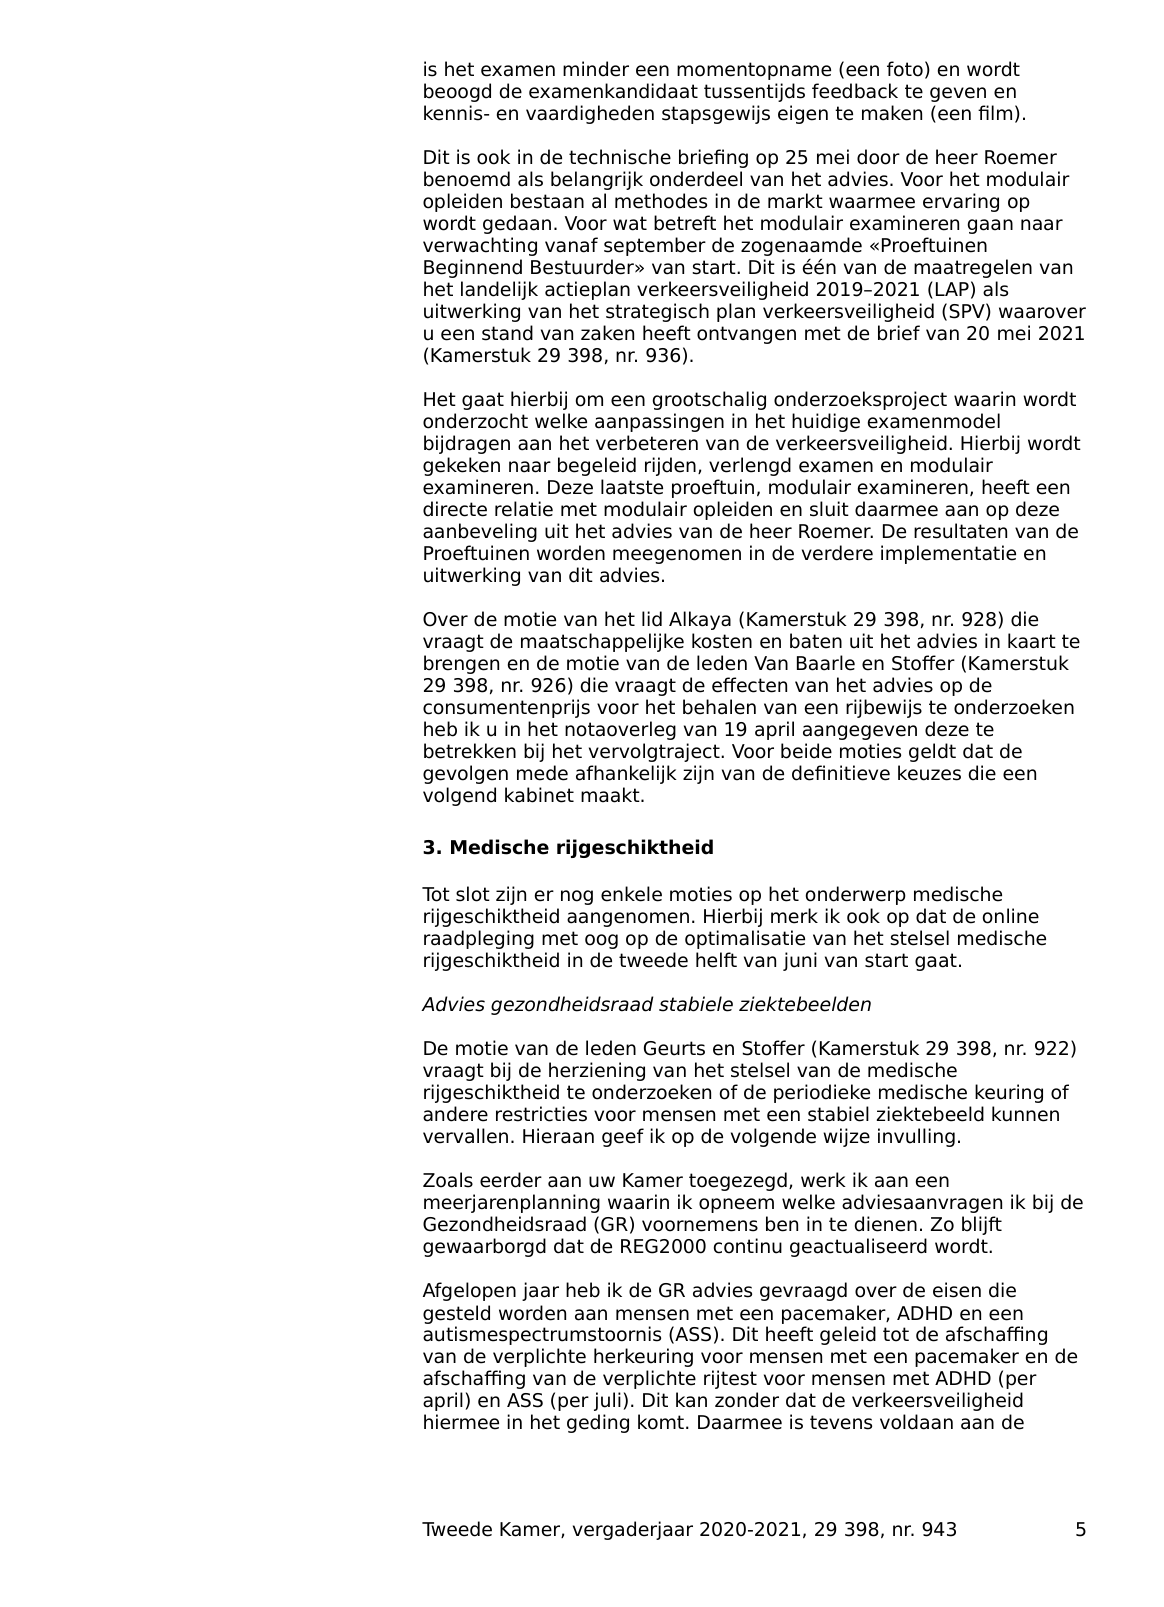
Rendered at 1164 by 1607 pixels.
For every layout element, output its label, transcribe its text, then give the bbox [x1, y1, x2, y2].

text Over de motie van het lid Alkaya (Kamerstuk 29 398, nr. 928) die vraagt de maatschappelijke kosten en baten uit het advies in kaart te brengen en de motie van de leden Van Baarle en Stoffer (Kamerstuk 29 398, nr. 926) die vraagt de effecten van het advies op de consumentenprijs voor het behalen van een rijbewijs te onderzoeken heb ik u in het notaoverleg van 19 april aangegeven deze te betrekken bij het vervolgtraject. Voor beide moties geldt dat de gevolgen mede afhankelijk zijn van de definitieve keuzes die een volgend kabinet maakt. [422, 609, 1087, 807]
text is het examen minder een momentopname (een foto) en wordt beoogd de examenkandidaat tussentijds feedback te geven en kennis- en vaardigheden stapsgewijs eigen te maken (een film). [422, 59, 1087, 125]
text Zoals eerder aan uw Kamer toegezegd, werk ik aan een meerjarenplanning waarin ik opneem welke adviesaanvragen ik bij de Gezondheidsraad (GR) voornemens ben in te dienen. Zo blijft gewaarborgd dat de REG2000 continu geactualiseerd wordt. [422, 1170, 1087, 1258]
subtitle Advies gezondheidsraad stabiele ziektebeelden [422, 994, 1087, 1016]
text Het gaat hierbij om een grootschalig onderzoeksproject waarin wordt onderzocht welke aanpassingen in het huidige examenmodel bijdragen aan het verbeteren van de verkeersveiligheid. Hierbij wordt gekeken naar begeleid rijden, verlengd examen en modulair examineren. Deze laatste proeftuin, modulair examineren, heeft een directe relatie met modulair opleiden en sluit daarmee aan op deze aanbeveling uit het advies van de heer Roemer. De resultaten van de Proeftuinen worden meegenomen in de verdere implementatie en uitwerking van dit advies. [422, 389, 1087, 587]
text Afgelopen jaar heb ik de GR advies gevraagd over de eisen die gesteld worden aan mensen met een pacemaker, ADHD en een autismespectrumstoornis (ASS). Dit heeft geleid tot de afschaffing van de verplichte herkeuring voor mensen met een pacemaker en de afschaffing van de verplichte rijtest voor mensen met ADHD (per april) en ASS (per juli). Dit kan zonder dat de verkeersveiligheid hiermee in het geding komt. Daarmee is tevens voldaan aan de [422, 1280, 1087, 1434]
text De motie van de leden Geurts en Stoffer (Kamerstuk 29 398, nr. 922) vraagt bij de herziening van het stelsel van de medische rijgeschiktheid te onderzoeken of de periodieke medische keuring of andere restricties voor mensen met een stabiel ziektebeeld kunnen vervallen. Hieraan geef ik op de volgende wijze invulling. [422, 1038, 1087, 1148]
subtitle 3. Medische rijgeschiktheid [422, 837, 1087, 859]
text Dit is ook in de technische briefing op 25 mei door de heer Roemer benoemd als belangrijk onderdeel van het advies. Voor het modulair opleiden bestaan al methodes in de markt waarmee ervaring op wordt gedaan. Voor wat betreft het modulair examineren gaan naar verwachting vanaf september de zogenaamde «Proeftuinen Beginnend Bestuurder» van start. Dit is één van de maatregelen van het landelijk actieplan verkeersveiligheid 2019–2021 (LAP) als uitwerking van het strategisch plan verkeersveiligheid (SPV) waarover u een stand van zaken heeft ontvangen met de brief van 20 mei 2021 (Kamerstuk 29 398, nr. 936). [422, 147, 1087, 367]
text Tot slot zijn er nog enkele moties op het onderwerp medische rijgeschiktheid aangenomen. Hierbij merk ik ook op dat de online raadpleging met oog op de optimalisatie van het stelsel medische rijgeschiktheid in de tweede helft van juni van start gaat. [422, 884, 1087, 972]
